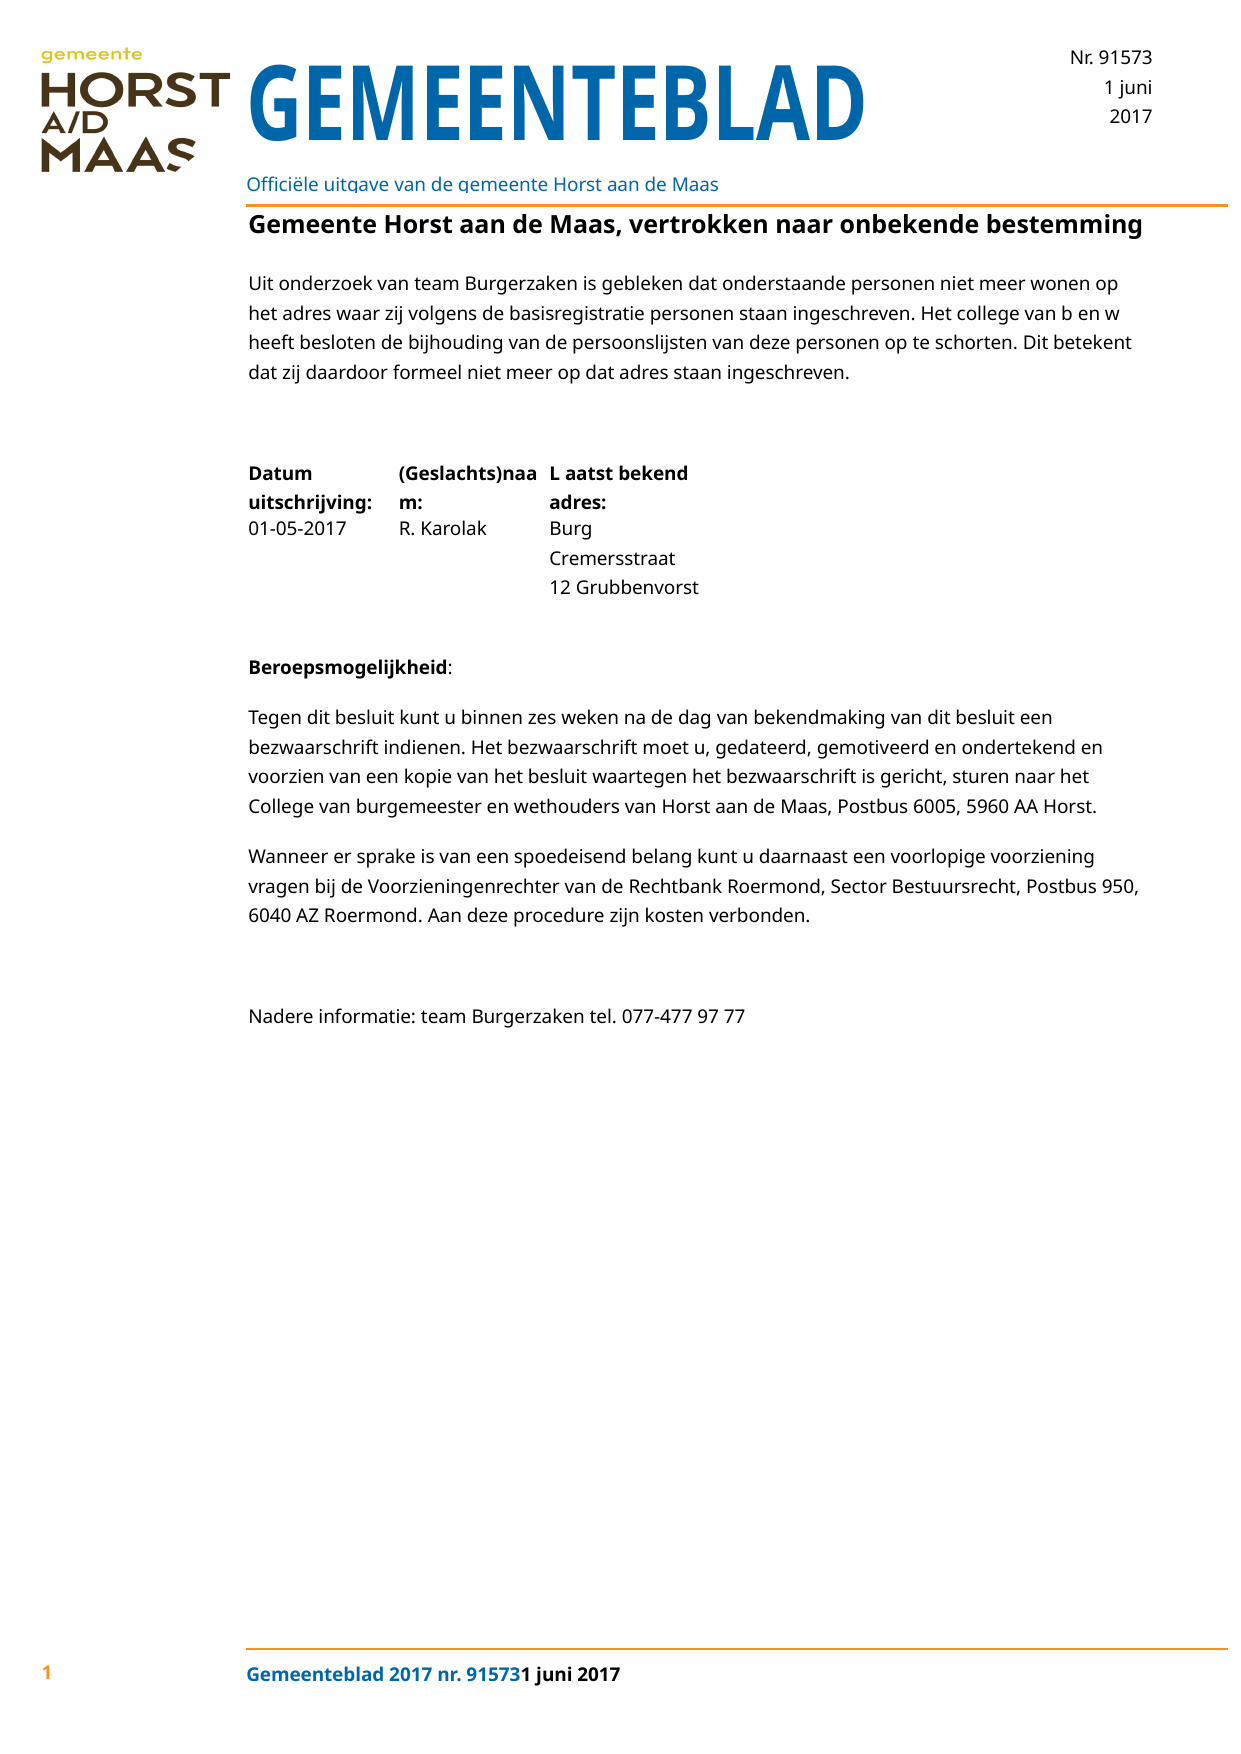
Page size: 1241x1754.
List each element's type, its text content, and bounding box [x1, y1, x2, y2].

table_cell 01-05-2017 [248, 515, 398, 600]
table_header Datum uitschrijving: [248, 460, 398, 515]
text Beroepsmogelijkheid: [248, 654, 1152, 679]
text Gemeente Horst aan de Maas, vertrokken naar onbekende bestemming [248, 207, 1152, 241]
table_header (Geslachts)naam: [399, 460, 549, 515]
picture [41, 47, 231, 172]
text Tegen dit besluit kunt u binnen zes weken na de dag van bekendmaking van dit besluit een bezwaarschrift indienen. Het bezwaarschrift moet u, gedateerd, gemotiveerd en ondertekend en voorzien van een kopie van het besluit waartegen het bezwaarschrift is gericht, sturen naar het College van burgemeester en wethouders van Horst aan de Maas, Postbus 6005, 5960 AA Horst. [248, 704, 1152, 819]
table_cell Burg Cremersstraat 12 Grubbenvorst [549, 515, 700, 600]
table_header L aatst bekend adres: [549, 460, 700, 515]
text Wanneer er sprake is van een spoedeisend belang kunt u daarnaast een voorlopige voorziening vragen bij de Voorzieningenrechter van de Rechtbank Roermond, Sector Bestuursrecht, Postbus 950, 6040 AZ Roermond. Aan deze procedure zijn kosten verbonden. [248, 843, 1152, 928]
text Uit onderzoek van team Burgerzaken is gebleken dat onderstaande personen niet meer wonen op het adres waar zij volgens de basisregistratie personen staan ingeschreven. Het college van b en w heeft besloten de bijhouding van de persoonslijsten van deze personen op te schorten. Dit betekent dat zij daardoor formeel niet meer op dat adres staan ingeschreven. [248, 270, 1152, 385]
table_cell R. Karolak [399, 515, 549, 600]
text Nadere informatie: team Burgerzaken tel. 077-477 97 77 [248, 1003, 1152, 1029]
